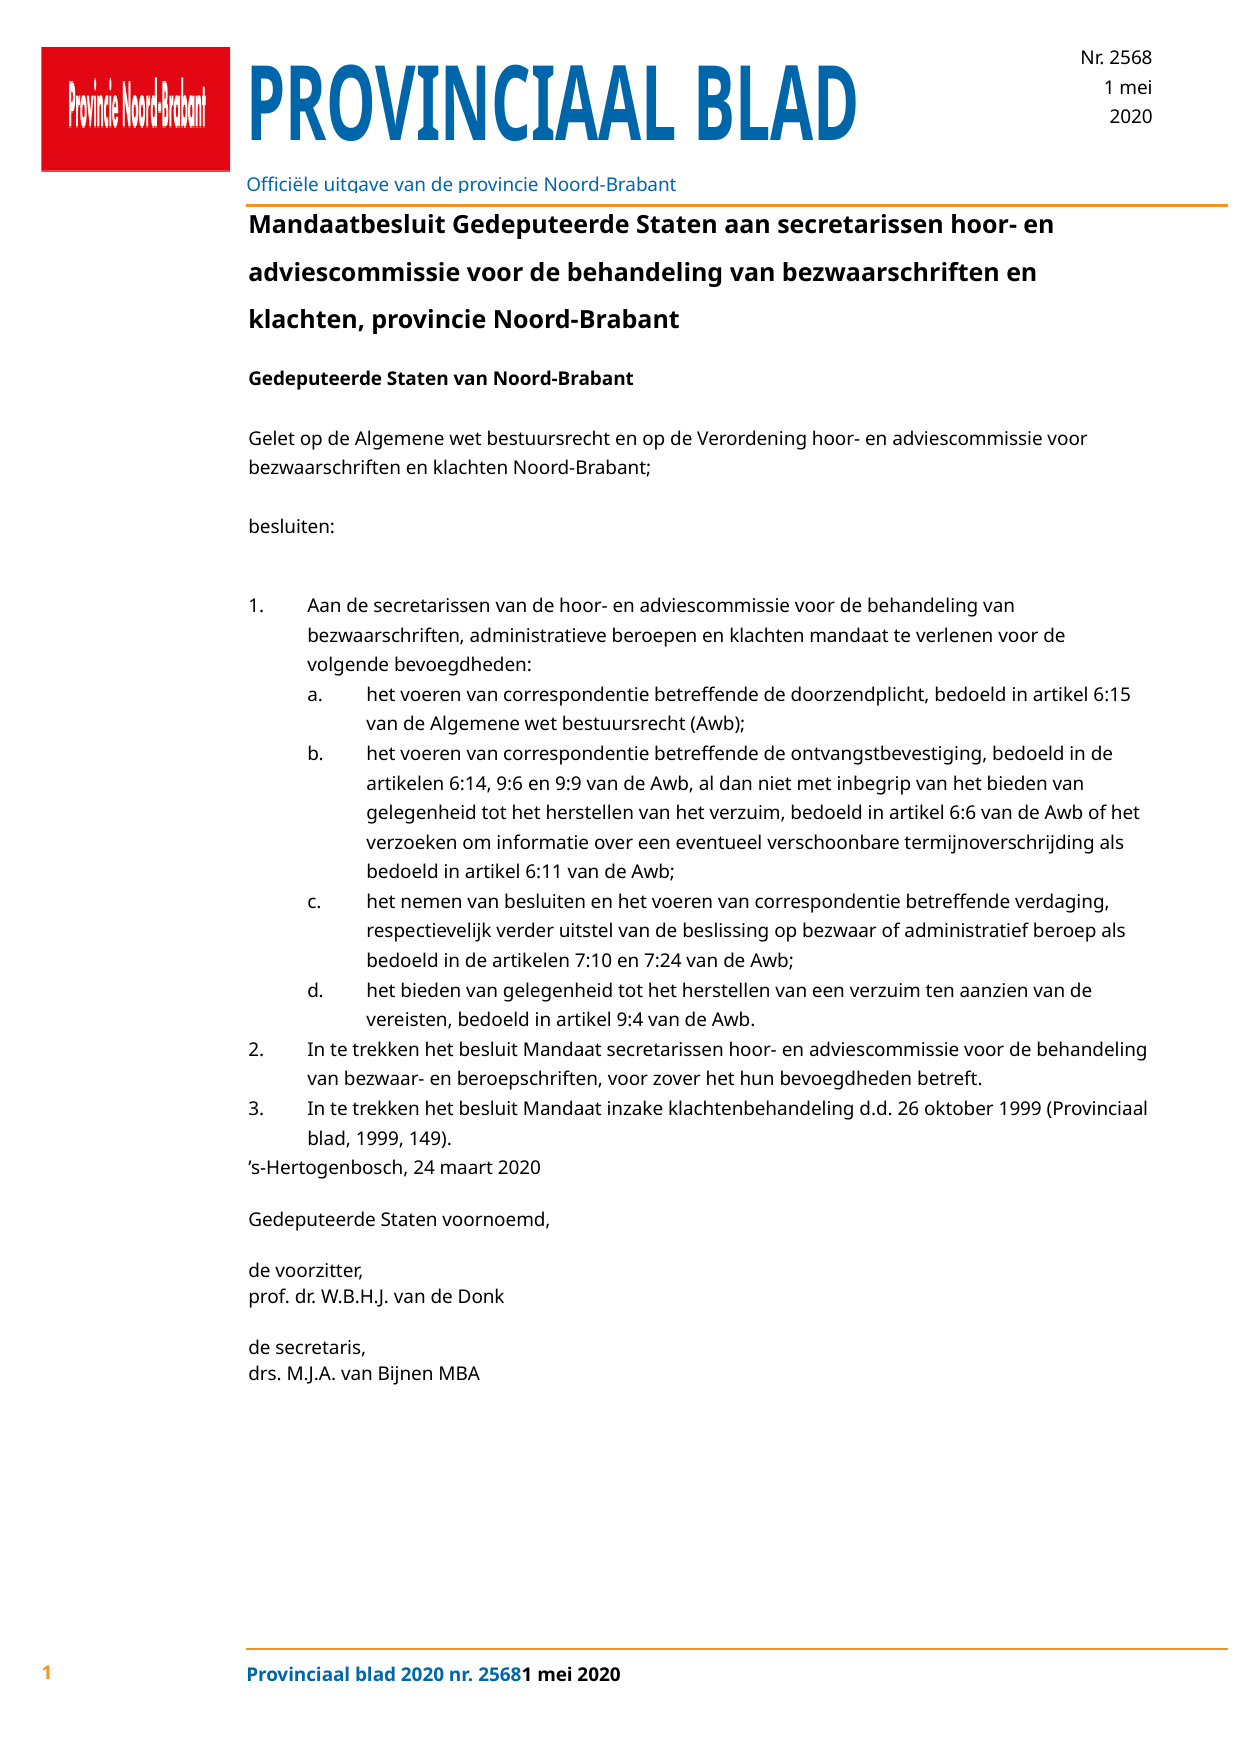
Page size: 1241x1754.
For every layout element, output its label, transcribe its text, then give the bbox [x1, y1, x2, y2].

text Mandaatbesluit Gedeputeerde Staten aan secretarissen hoor- en adviescommissie voor de behandeling van bezwaarschriften en klachten, provincie Noord-Brabant [248, 207, 1152, 336]
list het voeren van correspondentie betreffende de doorzendplicht, bedoeld in artikel 6:15 van de Algemene wet bestuursrecht (Awb); [307, 681, 1152, 736]
text prof. dr. W.B.H.J. van de Donk [248, 1283, 1152, 1309]
text drs. M.J.A. van Bijnen MBA [248, 1360, 1152, 1386]
list het bieden van gelegenheid tot het herstellen van een verzuim ten aanzien van de vereisten, bedoeld in artikel 9:4 van de Awb. [307, 977, 1152, 1032]
list het voeren van correspondentie betreffende de ontvangstbevestiging, bedoeld in de artikelen 6:14, 9:6 en 9:9 van de Awb, al dan niet met inbegrip van het bieden van gelegenheid tot het herstellen van het verzuim, bedoeld in artikel 6:6 van de Awb of het verzoeken om informatie over een eventueel verschoonbare termijnoverschrijding als bedoeld in artikel 6:11 van de Awb; [307, 740, 1152, 884]
list In te trekken het besluit Mandaat inzake klachtenbehandeling d.d. 26 oktober 1999 (Provinciaal blad, 1999, 149). [248, 1095, 1152, 1151]
text de secretaris, [248, 1334, 1152, 1360]
list In te trekken het besluit Mandaat secretarissen hoor- en adviescommissie voor de behandeling van bezwaar- en beroepschriften, voor zover het hun bevoegdheden betreft. [248, 1036, 1152, 1091]
text ’s-Hertogenbosch, 24 maart 2020 [248, 1154, 1152, 1180]
list Aan de secretarissen van de hoor- en adviescommissie voor de behandeling van bezwaarschriften, administratieve beroepen en klachten mandaat te verlenen voor de volgende bevoegdheden: [248, 592, 1152, 677]
text Gedeputeerde Staten van Noord-Brabant [248, 366, 1152, 391]
text Gelet op de Algemene wet bestuursrecht en op de Verordening hoor- en adviescommissie voor bezwaarschriften en klachten Noord-Brabant; [248, 425, 1152, 480]
text Gedeputeerde Staten voornoemd, [248, 1206, 1152, 1232]
text de voorzitter, [248, 1257, 1152, 1283]
text besluiten: [248, 513, 1152, 539]
list het nemen van besluiten en het voeren van correspondentie betreffende verdaging, respectievelijk verder uitstel van de beslissing op bezwaar of administratief beroep als bedoeld in de artikelen 7:10 en 7:24 van de Awb; [307, 888, 1152, 973]
picture [41, 47, 231, 172]
